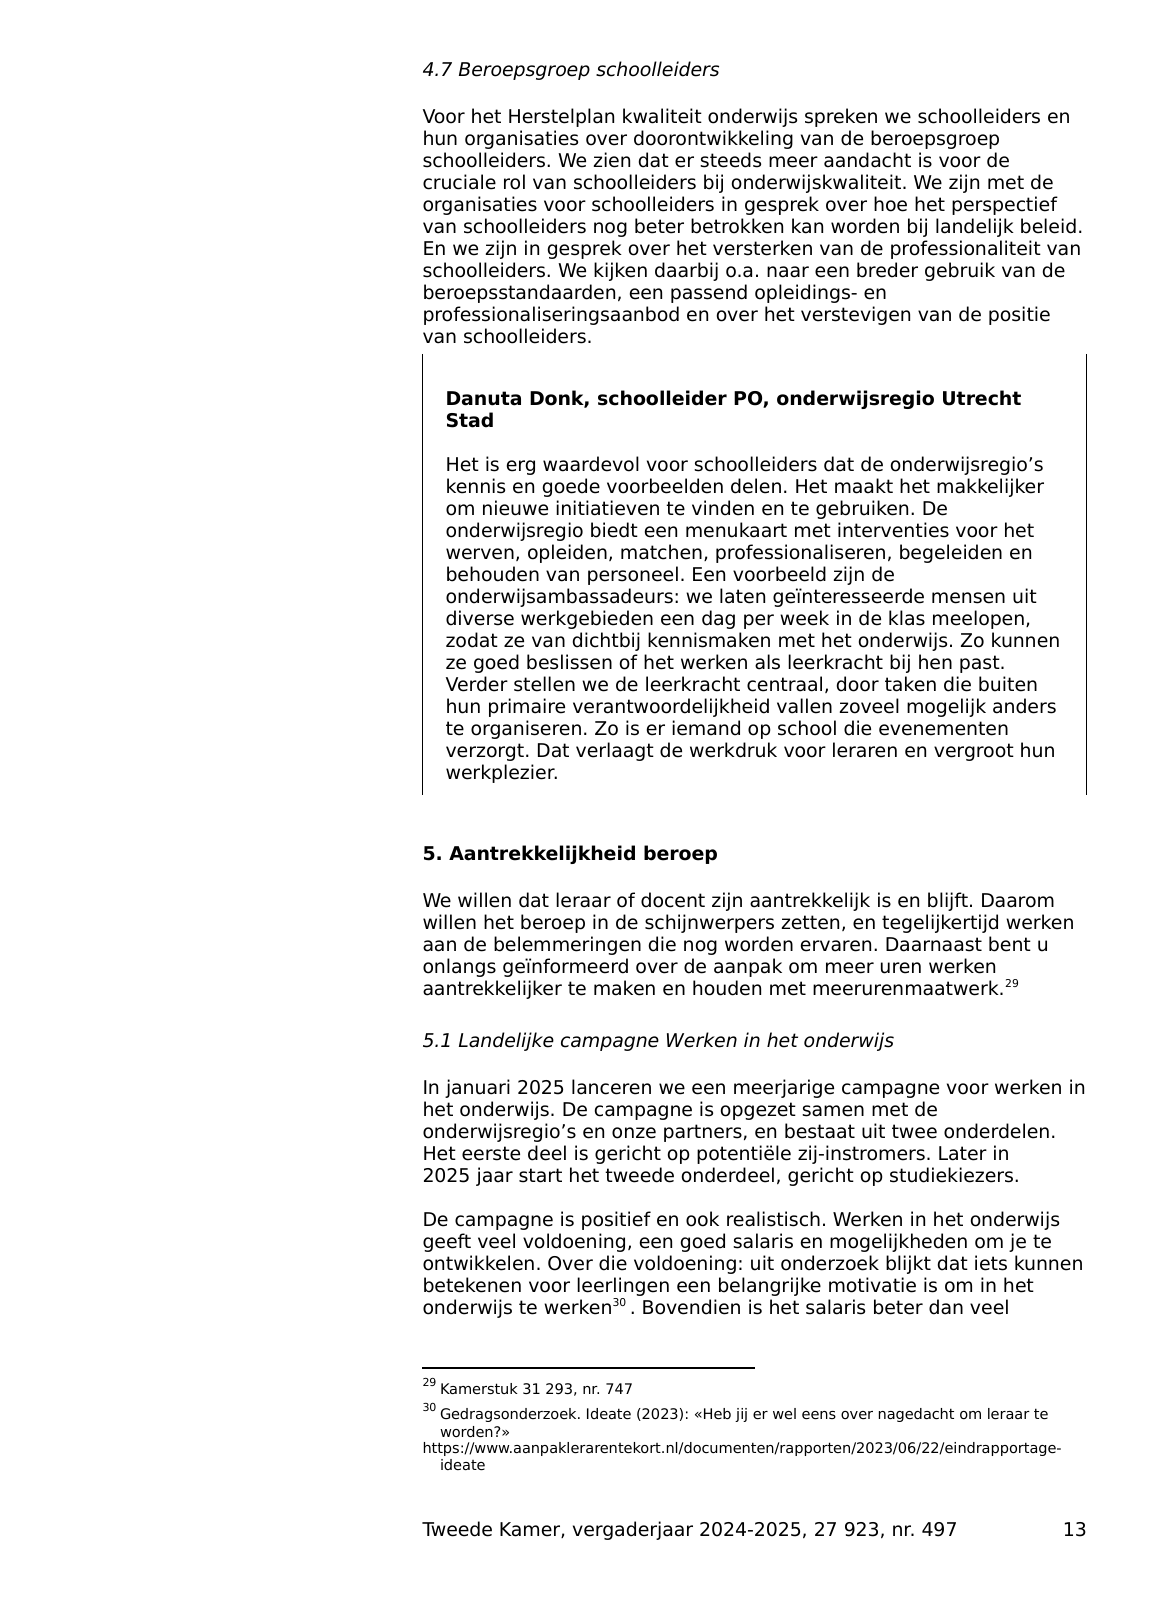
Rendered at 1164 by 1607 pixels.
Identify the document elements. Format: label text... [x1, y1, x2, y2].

text Gedragsonderzoek. Ideate (2023): «Heb jij er wel eens over nagedacht om leraar te worden?» [422, 1402, 1087, 1441]
text In januari 2025 lanceren we een meerjarige campagne voor werken in het onderwijs. De campagne is opgezet samen met de onderwijsregio’s en onze partners, en bestaat uit twee onderdelen. Het eerste deel is gericht op potentiële zij-instromers. Later in 2025 jaar start het tweede onderdeel, gericht op studiekiezers. [422, 1077, 1087, 1187]
text We willen dat leraar of docent zijn aantrekkelijk is en blijft. Daarom willen het beroep in de schijnwerpers zetten, en tegelijkertijd werken aan de belemmeringen die nog worden ervaren. Daarnaast bent u onlangs geïnformeerd over de aanpak om meer uren werken aantrekkelijker te maken en houden met meerurenmaatwerk. [422, 890, 1087, 1000]
text De campagne is positief en ook realistisch. Werken in het onderwijs geeft veel voldoening, een goed salaris en mogelijkheden om je te ontwikkelen. Over die voldoening: uit onderzoek blijkt dat iets kunnen betekenen voor leerlingen een belangrijke motivatie is om in het onderwijs te werken. Bovendien is het salaris beter dan veel [422, 1209, 1087, 1319]
text https://www.aanpaklerarentekort.nl/documenten/rapporten/2023/06/22/eindrapportage-ideate [422, 1441, 1087, 1474]
subtitle 5. Aantrekkelijkheid beroep [422, 843, 1087, 865]
subtitle 5.1 Landelijke campagne Werken in het onderwijs [422, 1030, 1087, 1052]
subtitle 4.7 Beroepsgroep schoolleiders [422, 59, 1087, 81]
text Voor het Herstelplan kwaliteit onderwijs spreken we schoolleiders en hun organisaties over doorontwikkeling van de beroepsgroep schoolleiders. We zien dat er steeds meer aandacht is voor de cruciale rol van schoolleiders bij onderwijskwaliteit. We zijn met de organisaties voor schoolleiders in gesprek over hoe het perspectief van schoolleiders nog beter betrokken kan worden bij landelijk beleid. En we zijn in gesprek over het versterken van de professionaliteit van schoolleiders. We kijken daarbij o.a. naar een breder gebruik van de beroepsstandaarden, een passend opleidings- en professionaliseringsaanbod en over het verstevigen van de positie van schoolleiders. [422, 106, 1087, 348]
text Kamerstuk 31 293, nr. 747 [422, 1377, 1087, 1399]
table_header Danuta Donk, schoolleider PO, onderwijsregio Utrecht Stad Het is erg waardevol voor schoolleiders dat de onderwijsregio’s kennis en goede voorbeelden delen. Het maakt het makkelijker om nieuwe initiatieven te vinden en te gebruiken. De onderwijsregio biedt een menukaart met interventies voor het werven, opleiden, matchen, professionaliseren, begeleiden en behouden van personeel. Een voorbeeld zijn de onderwijsambassadeurs: we laten geïnteresseerde mensen uit diverse werkgebieden een dag per week in de klas meelopen, zodat ze van dichtbij kennismaken met het onderwijs. Zo kunnen ze goed beslissen of het werken als leerkracht bij hen past. Verder stellen we de leerkracht centraal, door taken die buiten hun primaire verantwoordelijkheid vallen zoveel mogelijk anders te organiseren. Zo is er iemand op school die evenementen verzorgt. Dat verlaagt de werkdruk voor leraren en vergroot hun werkplezier. [423, 354, 1086, 795]
